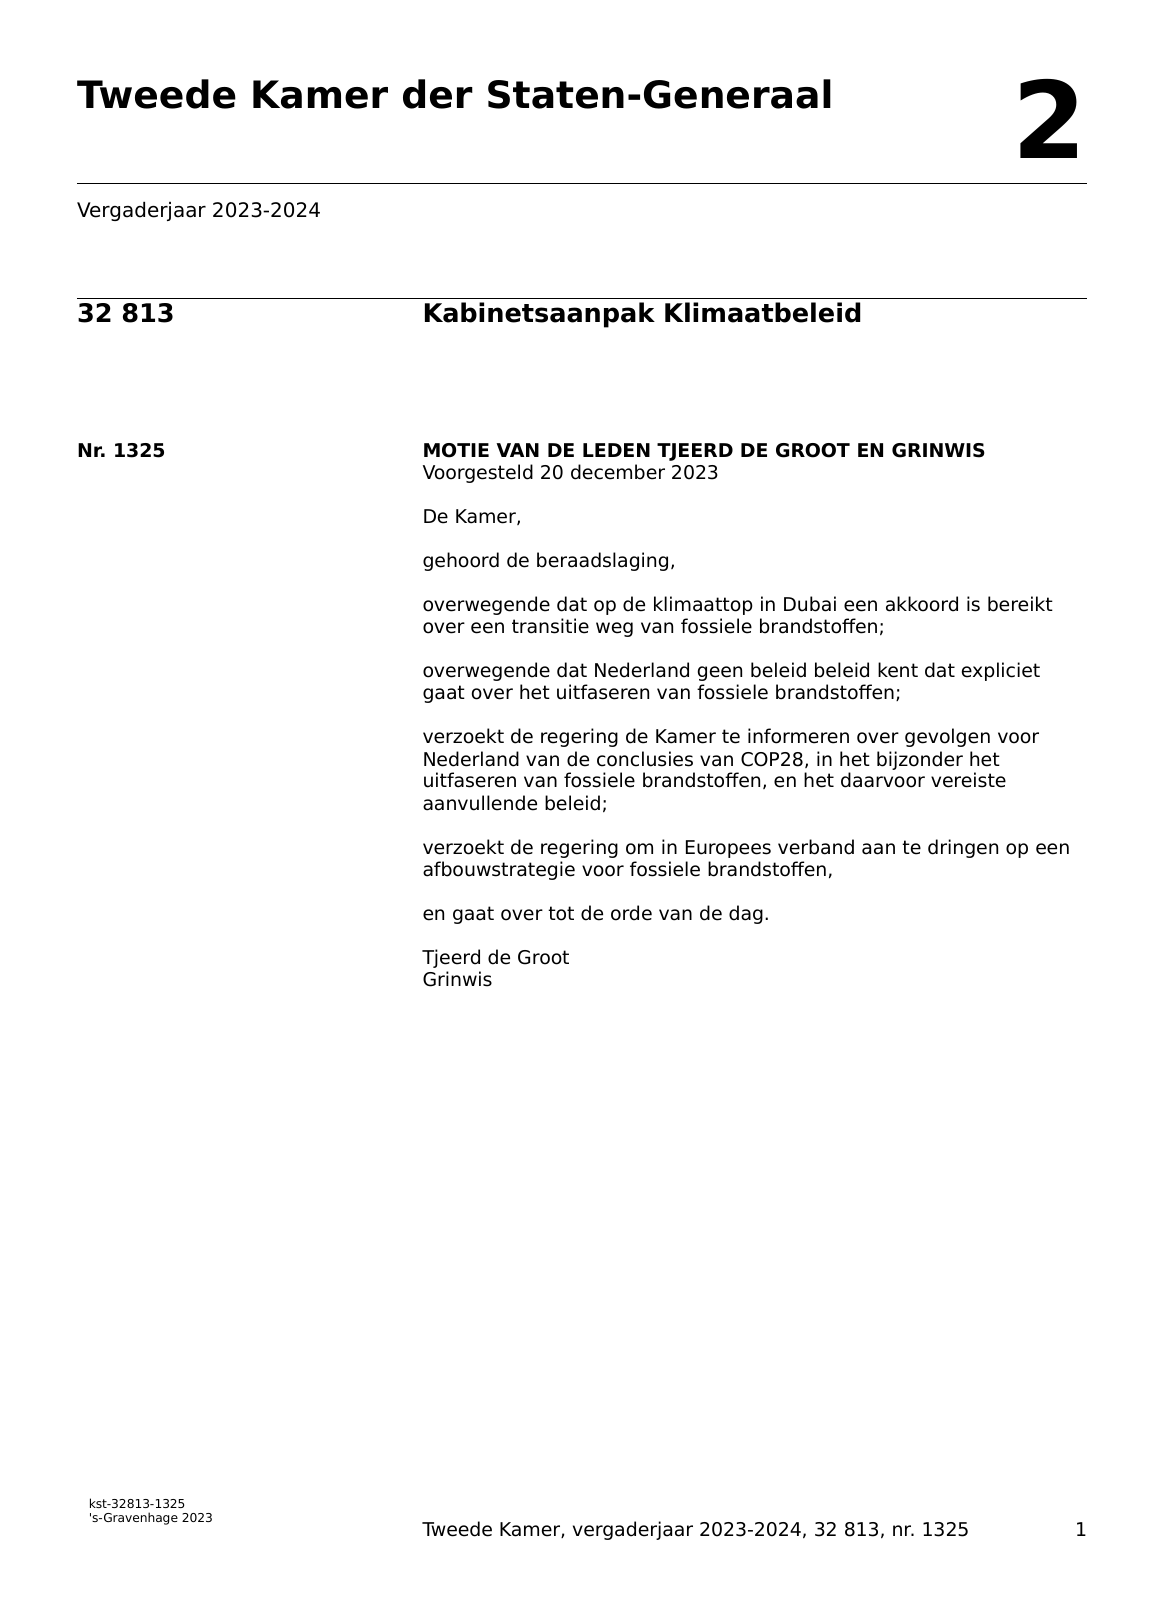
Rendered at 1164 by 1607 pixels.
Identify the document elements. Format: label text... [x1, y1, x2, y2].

text overwegende dat op de klimaattop in Dubai een akkoord is bereikt over een transitie weg van fossiele brandstoffen; [422, 594, 1087, 638]
table_cell Vergaderjaar 2023-2024 [77, 184, 1087, 298]
subtitle 32 813 Kabinetsaanpak Klimaatbeleid [77, 299, 1087, 329]
text kst-32813-1325 [88, 1497, 323, 1511]
subtitle Nr. 1325 MOTIE VAN DE LEDEN TJEERD DE GROOT EN GRINWIS [77, 440, 1087, 462]
text Tjeerd de Groot [422, 947, 1087, 969]
table_header 2 [886, 59, 1087, 183]
text Voorgesteld 20 december 2023 [422, 462, 1087, 484]
text overwegende dat Nederland geen beleid beleid kent dat expliciet gaat over het uitfaseren van fossiele brandstoffen; [422, 660, 1087, 704]
table_header Tweede Kamer der Staten-Generaal [77, 59, 886, 183]
text verzoekt de regering de Kamer te informeren over gevolgen voor Nederland van de conclusies van COP28, in het bijzonder het uitfaseren van fossiele brandstoffen, en het daarvoor vereiste aanvullende beleid; [422, 726, 1087, 814]
text Grinwis [422, 969, 1087, 991]
text 's-Gravenhage 2023 [88, 1511, 323, 1525]
text gehoord de beraadslaging, [422, 550, 1087, 572]
text verzoekt de regering om in Europees verband aan te dringen op een afbouwstrategie voor fossiele brandstoffen, [422, 837, 1087, 881]
text en gaat over tot de orde van de dag. [422, 903, 1087, 925]
text De Kamer, [422, 506, 1087, 528]
